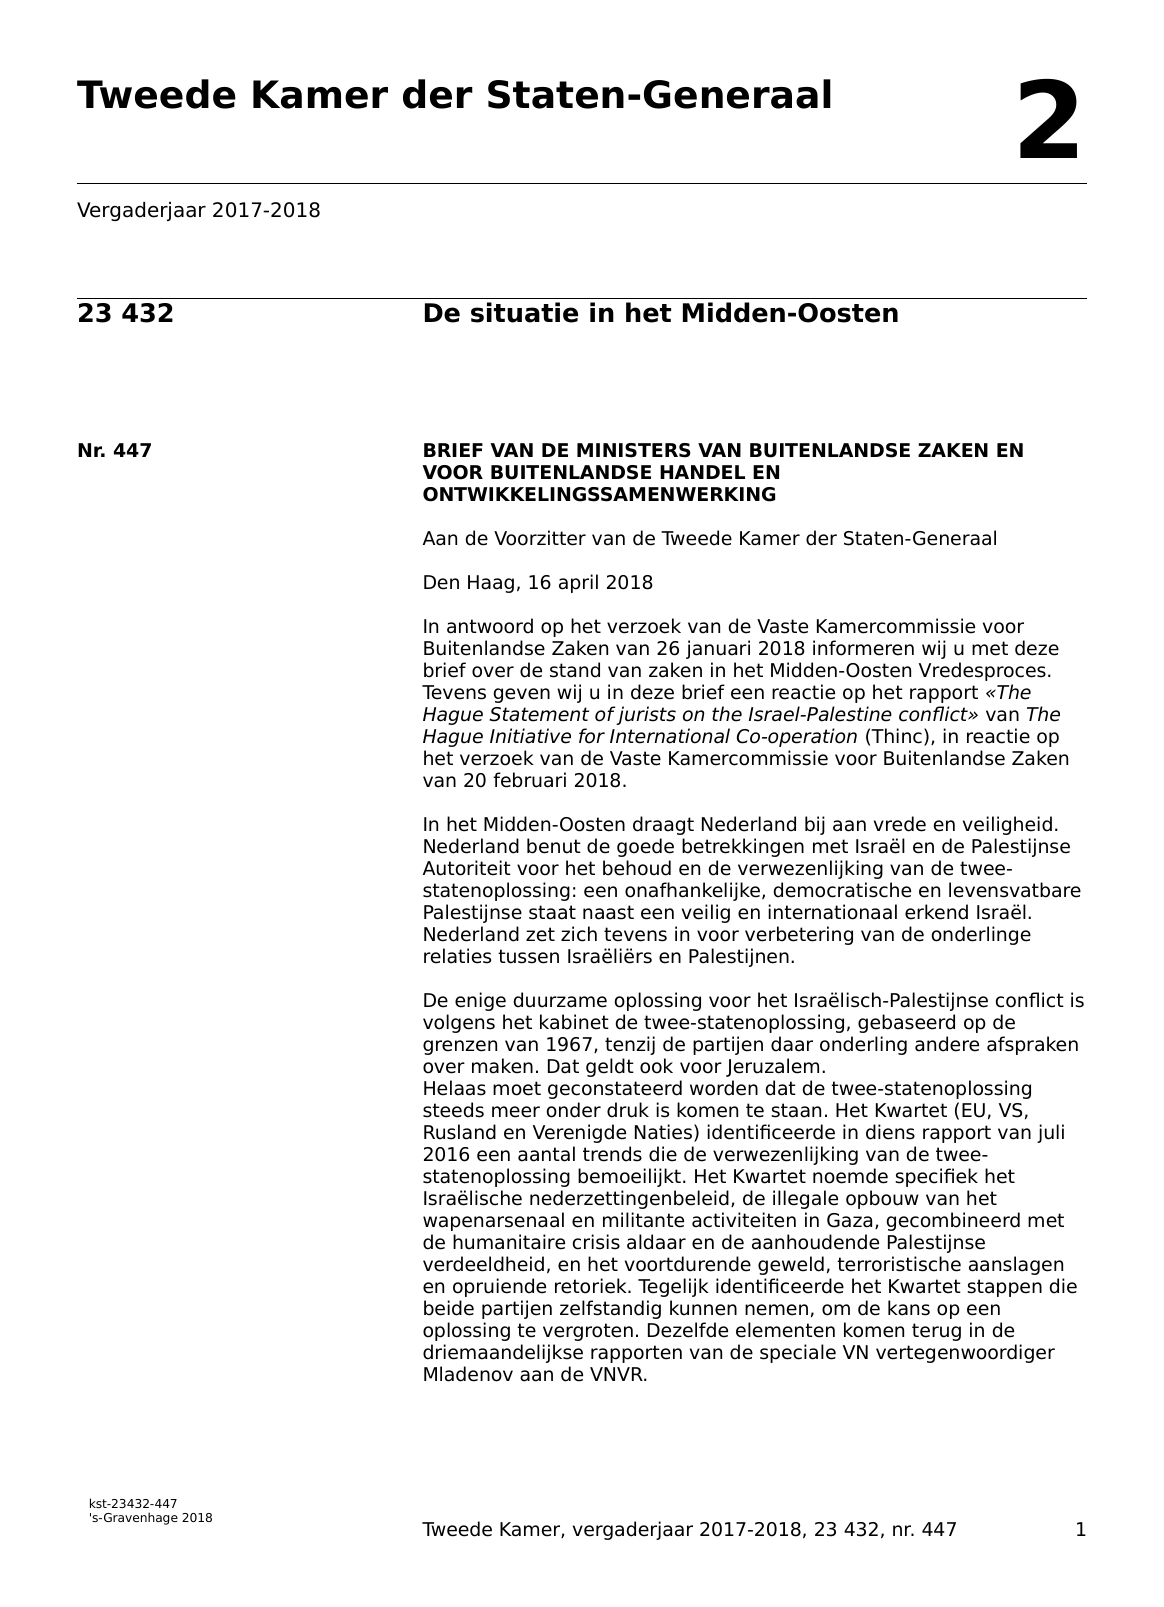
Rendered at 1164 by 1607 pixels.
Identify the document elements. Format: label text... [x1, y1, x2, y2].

text Den Haag, 16 april 2018 [422, 572, 1087, 594]
table_header Tweede Kamer der Staten-Generaal [77, 59, 886, 183]
text Helaas moet geconstateerd worden dat de twee-statenoplossing steeds meer onder druk is komen te staan. Het Kwartet (EU, VS, Rusland en Verenigde Naties) identificeerde in diens rapport van juli 2016 een aantal trends die de verwezenlijking van de twee-statenoplossing bemoeilijkt. Het Kwartet noemde specifiek het Israëlische nederzettingenbeleid, de illegale opbouw van het wapenarsenaal en militante activiteiten in Gaza, gecombineerd met de humanitaire crisis aldaar en de aanhoudende Palestijnse verdeeldheid, en het voortdurende geweld, terroristische aanslagen en opruiende retoriek. Tegelijk identificeerde het Kwartet stappen die beide partijen zelfstandig kunnen nemen, om de kans op een oplossing te vergroten. Dezelfde elementen komen terug in de driemaandelijkse rapporten van de speciale VN vertegenwoordiger Mladenov aan de VNVR. [422, 1078, 1087, 1386]
subtitle Nr. 447 BRIEF VAN DE MINISTERS VAN BUITENLANDSE ZAKEN EN VOOR BUITENLANDSE HANDEL EN ONTWIKKELINGSSAMENWERKING [77, 440, 1087, 506]
subtitle 23 432 De situatie in het Midden-Oosten [77, 299, 1087, 329]
table_header 2 [886, 59, 1087, 183]
text 's-Gravenhage 2018 [88, 1511, 323, 1525]
text kst-23432-447 [88, 1497, 323, 1511]
text De enige duurzame oplossing voor het Israëlisch-Palestijnse conflict is volgens het kabinet de twee-statenoplossing, gebaseerd op de grenzen van 1967, tenzij de partijen daar onderling andere afspraken over maken. Dat geldt ook voor Jeruzalem. [422, 990, 1087, 1078]
text In antwoord op het verzoek van de Vaste Kamercommissie voor Buitenlandse Zaken van 26 januari 2018 informeren wij u met deze brief over de stand van zaken in het Midden-Oosten Vredesproces. Tevens geven wij u in deze brief een reactie op het rapport «The Hague Statement of jurists on the Israel-Palestine conflict» van The Hague Initiative for International Co-operation (Thinc), in reactie op het verzoek van de Vaste Kamercommissie voor Buitenlandse Zaken van 20 februari 2018. [422, 616, 1087, 792]
table_cell Vergaderjaar 2017-2018 [77, 184, 1087, 298]
text Aan de Voorzitter van de Tweede Kamer der Staten-Generaal [422, 528, 1087, 550]
text In het Midden-Oosten draagt Nederland bij aan vrede en veiligheid. Nederland benut de goede betrekkingen met Israël en de Palestijnse Autoriteit voor het behoud en de verwezenlijking van de twee-statenoplossing: een onafhankelijke, democratische en levensvatbare Palestijnse staat naast een veilig en internationaal erkend Israël. Nederland zet zich tevens in voor verbetering van de onderlinge relaties tussen Israëliërs en Palestijnen. [422, 814, 1087, 968]
